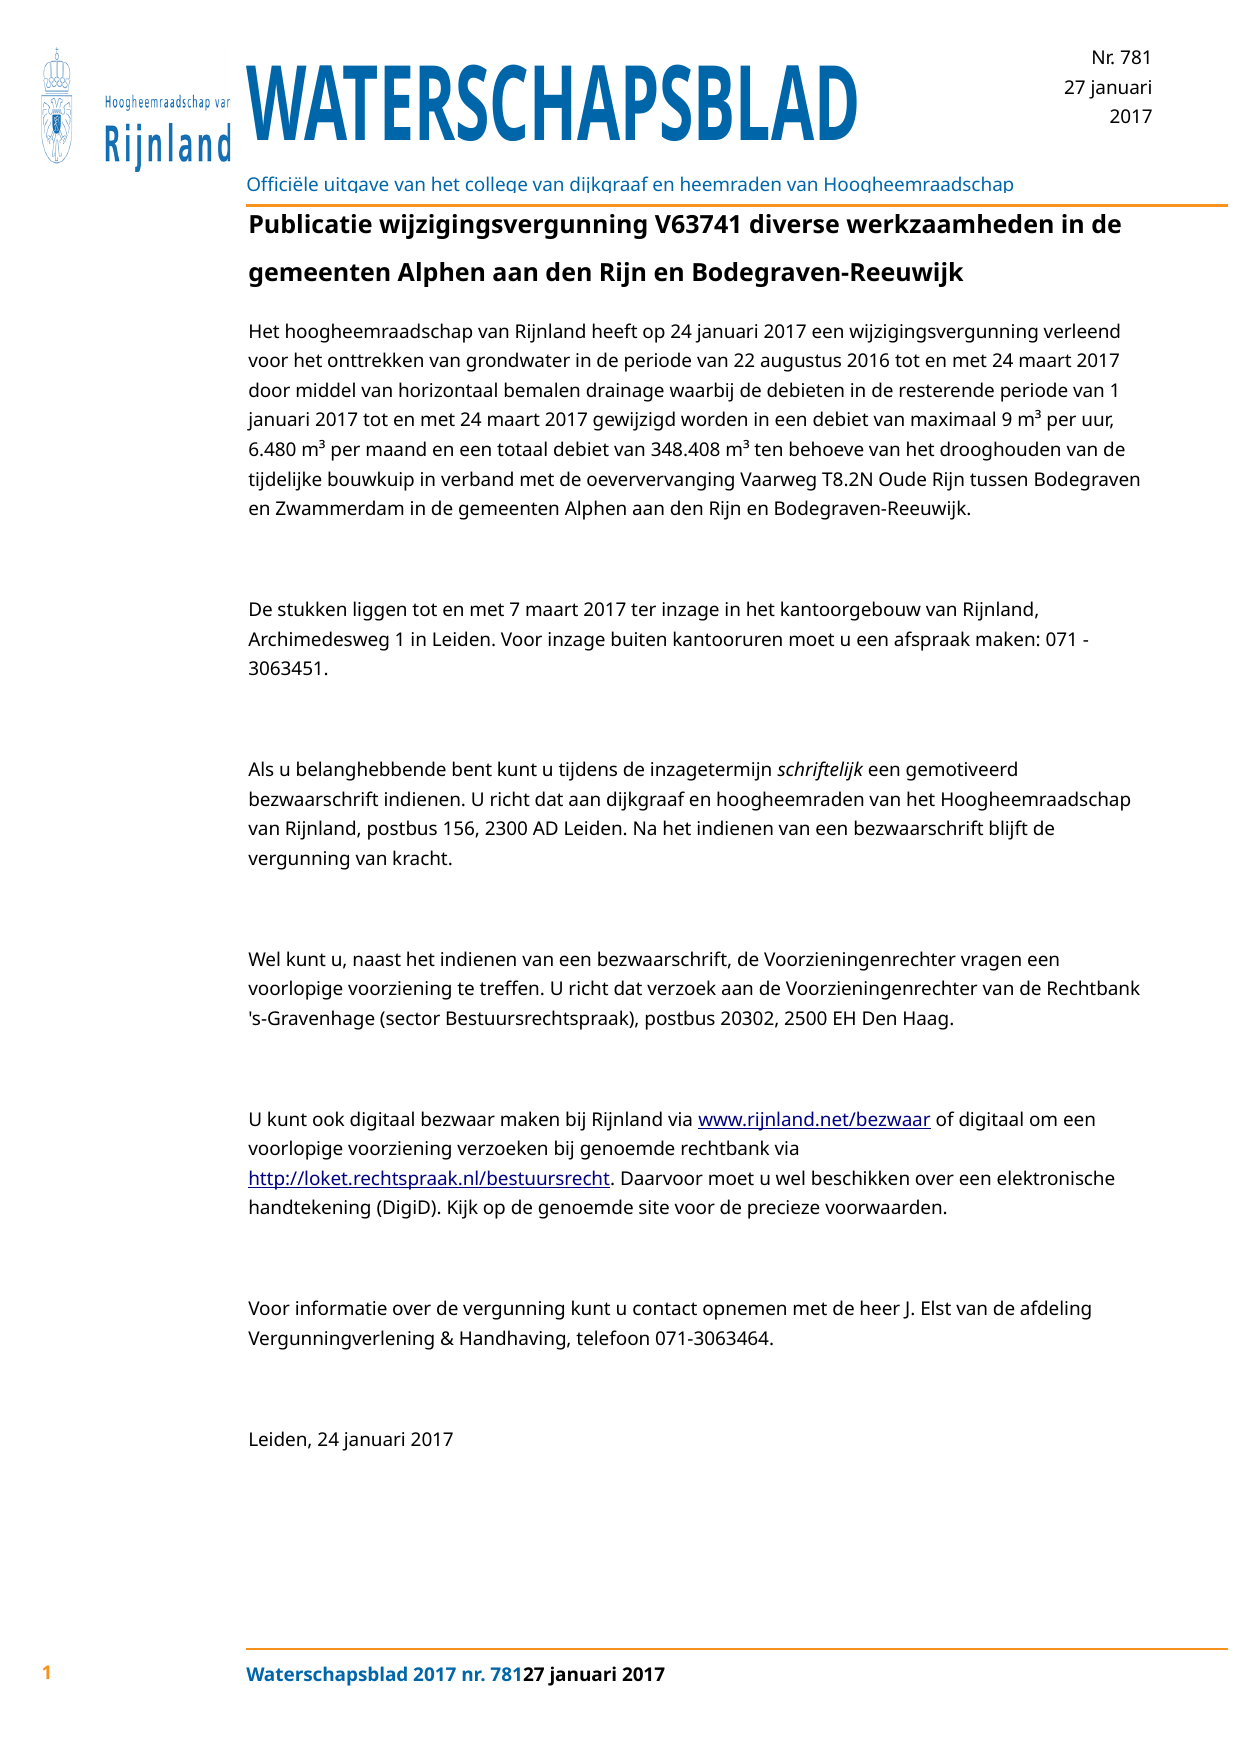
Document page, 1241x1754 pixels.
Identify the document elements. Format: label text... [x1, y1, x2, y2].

text Het hoogheemraadschap van Rijnland heeft op 24 januari 2017 een wijzigingsvergunning verleend voor het onttrekken van grondwater in de periode van 22 augustus 2016 tot en met 24 maart 2017 door middel van horizontaal bemalen drainage waarbij de debieten in de resterende periode van 1 januari 2017 tot en met 24 maart 2017 gewijzigd worden in een debiet van maximaal 9 m³ per uur, 6.480 m³ per maand en een totaal debiet van 348.408 m³ ten behoeve van het drooghouden van de tijdelijke bouwkuip in verband met de oeververvanging Vaarweg T8.2N Oude Rijn tussen Bodegraven en Zwammerdam in de gemeenten Alphen aan den Rijn en Bodegraven-Reeuwijk. [248, 318, 1152, 521]
text U kunt ook digitaal bezwaar maken bij Rijnland via www.rijnland.net/bezwaar of digitaal om een voorlopige voorziening verzoeken bij genoemde rechtbank via http://loket.rechtspraak.nl/bestuursrecht. Daarvoor moet u wel beschikken over een elektronische handtekening (DigiD). Kijk op de genoemde site voor de precieze voorwaarden. [248, 1106, 1152, 1220]
text De stukken liggen tot en met 7 maart 2017 ter inzage in het kantoorgebouw van Rijnland, Archimedesweg 1 in Leiden. Voor inzage buiten kantooruren moet u een afspraak maken: 071 - 3063451. [248, 596, 1152, 681]
text Als u belanghebbende bent kunt u tijdens de inzagetermijn schriftelijk een gemotiveerd bezwaarschrift indienen. U richt dat aan dijkgraaf en hoogheemraden van het Hoogheemraadschap van Rijnland, postbus 156, 2300 AD Leiden. Na het indienen van een bezwaarschrift blijft de vergunning van kracht. [248, 756, 1152, 871]
text Publicatie wijzigingsvergunning V63741 diverse werkzaamheden in de gemeenten Alphen aan den Rijn en Bodegraven-Reeuwijk [248, 207, 1152, 288]
text Wel kunt u, naast het indienen van een bezwaarschrift, de Voorzieningenrechter vragen een voorlopige voorziening te treffen. U richt dat verzoek aan de Voorzieningenrechter van de Rechtbank 's-Gravenhage (sector Bestuursrechtspraak), postbus 20302, 2500 EH Den Haag. [248, 946, 1152, 1031]
text Voor informatie over de vergunning kunt u contact opnemen met de heer J. Elst van de afdeling Vergunningverlening & Handhaving, telefoon 071-3063464. [248, 1295, 1152, 1351]
picture [41, 47, 231, 172]
text Leiden, 24 januari 2017 [248, 1426, 1152, 1452]
